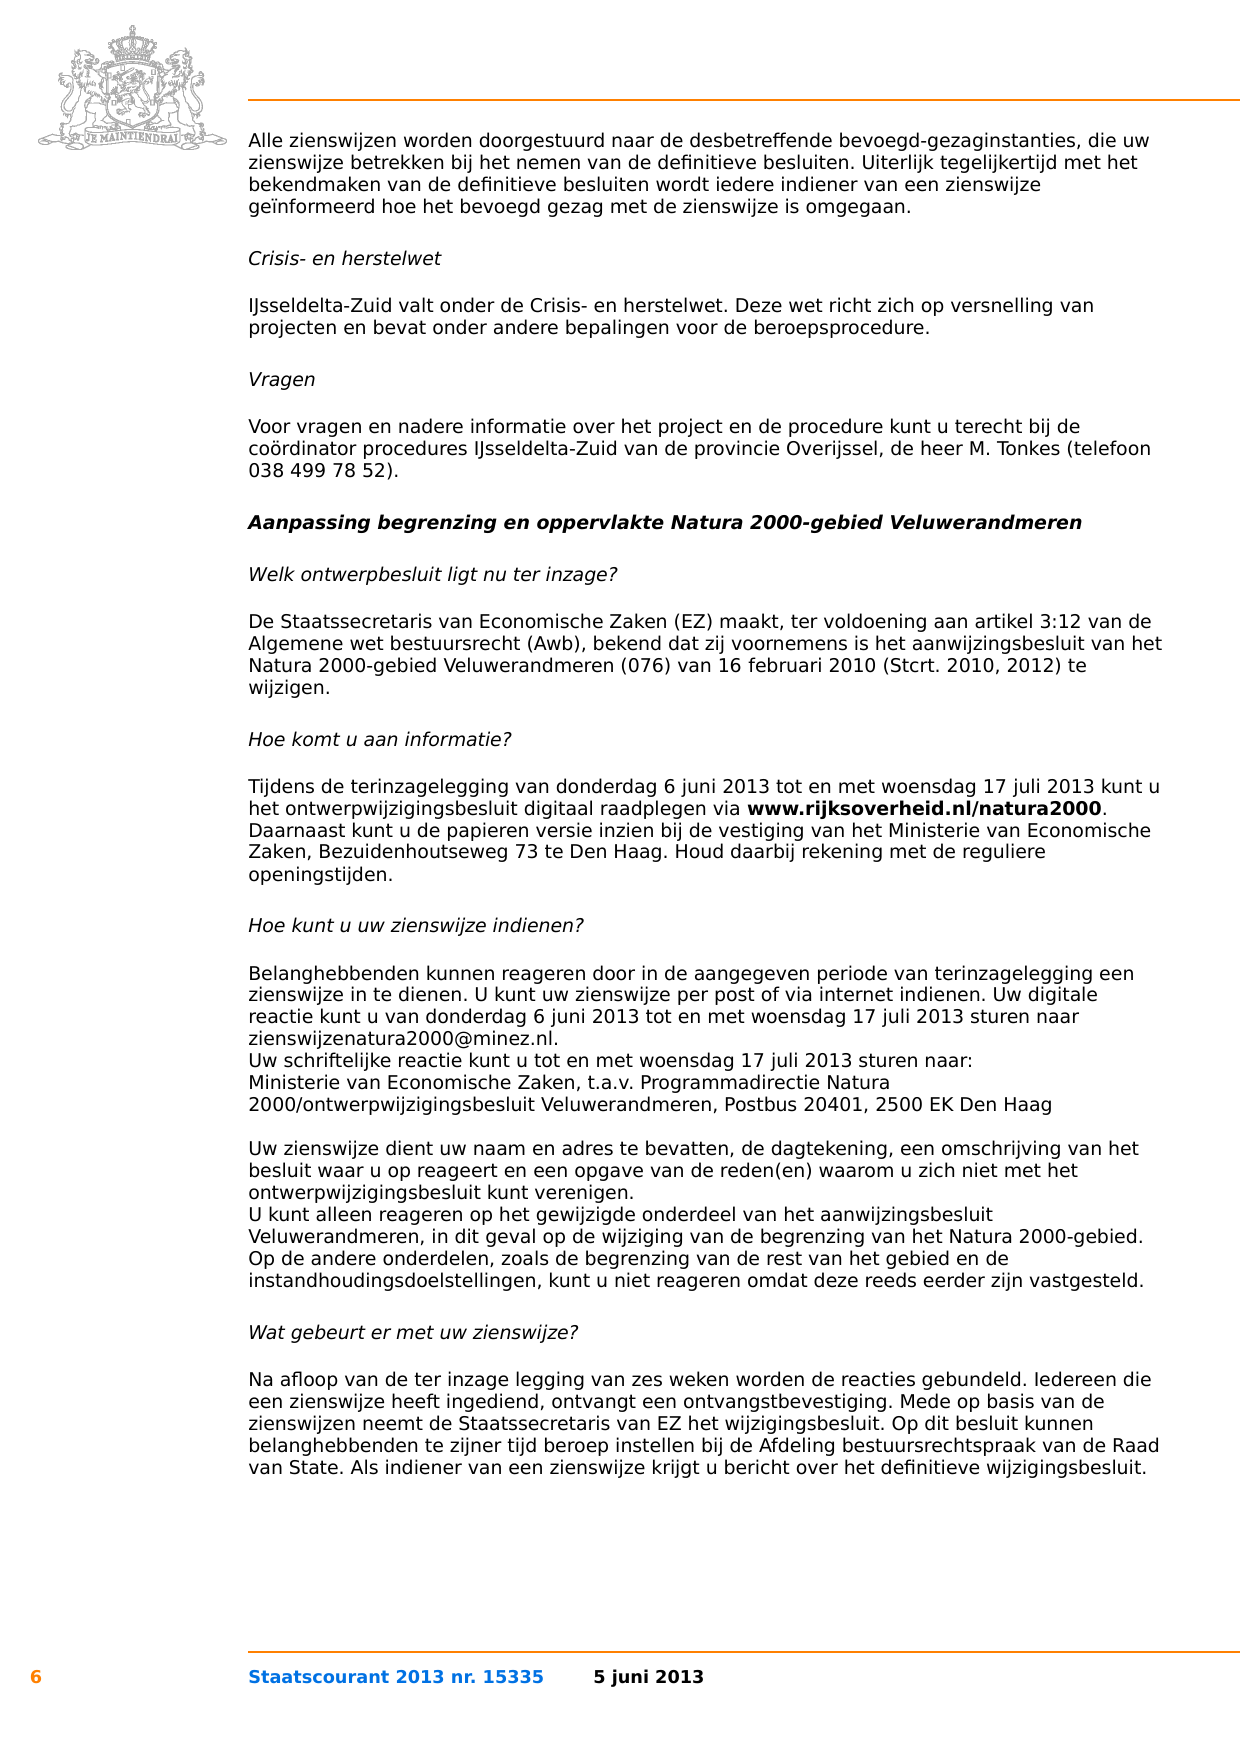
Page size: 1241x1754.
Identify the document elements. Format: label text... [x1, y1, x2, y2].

text Belanghebbenden kunnen reageren door in de aangegeven periode van terinzagelegging een zienswijze in te dienen. U kunt uw zienswijze per post of via internet indienen. Uw digitale reactie kunt u van donderdag 6 juni 2013 tot en met woensdag 17 juli 2013 sturen naar zienswijzenatura2000@minez.nl. [248, 962, 1163, 1050]
text Uw zienswijze dient uw naam en adres te bevatten, de dagtekening, een omschrijving van het besluit waar u op reageert en een opgave van de reden(en) waarom u zich niet met het ontwerpwijzigingsbesluit kunt verenigen. [248, 1138, 1163, 1204]
text IJsseldelta-Zuid valt onder de Crisis- en herstelwet. Deze wet richt zich op versnelling van projecten en bevat onder andere bepalingen voor de beroepsprocedure. [248, 295, 1163, 339]
picture [38, 25, 227, 150]
text Ministerie van Economische Zaken, t.a.v. Programmadirectie Natura 2000/ontwerpwijzigingsbesluit Veluwerandmeren, Postbus 20401, 2500 EK Den Haag [248, 1072, 1163, 1116]
text U kunt alleen reageren op het gewijzigde onderdeel van het aanwijzingsbesluit Veluwerandmeren, in dit geval op de wijziging van de begrenzing van het Natura 2000-gebied. Op de andere onderdelen, zoals de begrenzing van de rest van het gebied en de instandhoudingsdoelstellingen, kunt u niet reageren omdat deze reeds eerder zijn vastgesteld. [248, 1204, 1163, 1292]
text Uw schriftelijke reactie kunt u tot en met woensdag 17 juli 2013 sturen naar: [248, 1050, 1163, 1072]
text Na afloop van de ter inzage legging van zes weken worden de reacties gebundeld. Iedereen die een zienswijze heeft ingediend, ontvangt een ontvangstbevestiging. Mede op basis van de zienswijzen neemt de Staatssecretaris van EZ het wijzigingsbesluit. Op dit besluit kunnen belanghebbenden te zijner tijd beroep instellen bij de Afdeling bestuursrechtspraak van de Raad van State. Als indiener van een zienswijze krijgt u bericht over het definitieve wijzigingsbesluit. [248, 1369, 1163, 1479]
subtitle Welk ontwerpbesluit ligt nu ter inzage? [248, 564, 1163, 586]
text De Staatssecretaris van Economische Zaken (EZ) maakt, ter voldoening aan artikel 3:12 van de Algemene wet bestuursrecht (Awb), bekend dat zij voornemens is het aanwijzingsbesluit van het Natura 2000-gebied Veluwerandmeren (076) van 16 februari 2010 (Stcrt. 2010, 2012) te wijzigen. [248, 611, 1163, 698]
text Tijdens de terinzagelegging van donderdag 6 juni 2013 tot en met woensdag 17 juli 2013 kunt u het ontwerpwijzigingsbesluit digitaal raadplegen via www.rijksoverheid.nl/natura2000. Daarnaast kunt u de papieren versie inzien bij de vestiging van het Ministerie van Economische Zaken, Bezuidenhoutseweg 73 te Den Haag. Houd daarbij rekening met de reguliere openingstijden. [248, 776, 1163, 885]
subtitle Crisis- en herstelwet [248, 248, 1163, 270]
text Voor vragen en nadere informatie over het project en de procedure kunt u terecht bij de coördinator procedures IJsseldelta-Zuid van de provincie Overijssel, de heer M. Tonkes (telefoon 038 499 78 52). [248, 416, 1163, 482]
subtitle Hoe komt u aan informatie? [248, 728, 1163, 751]
subtitle Aanpassing begrenzing en oppervlakte Natura 2000-gebied Veluwerandmeren [248, 512, 1163, 534]
subtitle Vragen [248, 369, 1163, 391]
subtitle Wat gebeurt er met uw zienswijze? [248, 1322, 1163, 1344]
subtitle Hoe kunt u uw zienswijze indienen? [248, 915, 1163, 937]
text Alle zienswijzen worden doorgestuurd naar de desbetreffende bevoegd-gezaginstanties, die uw zienswijze betrekken bij het nemen van de definitieve besluiten. Uiterlijk tegelijkertijd met het bekendmaken van de definitieve besluiten wordt iedere indiener van een zienswijze geïnformeerd hoe het bevoegd gezag met de zienswijze is omgegaan. [248, 130, 1163, 218]
